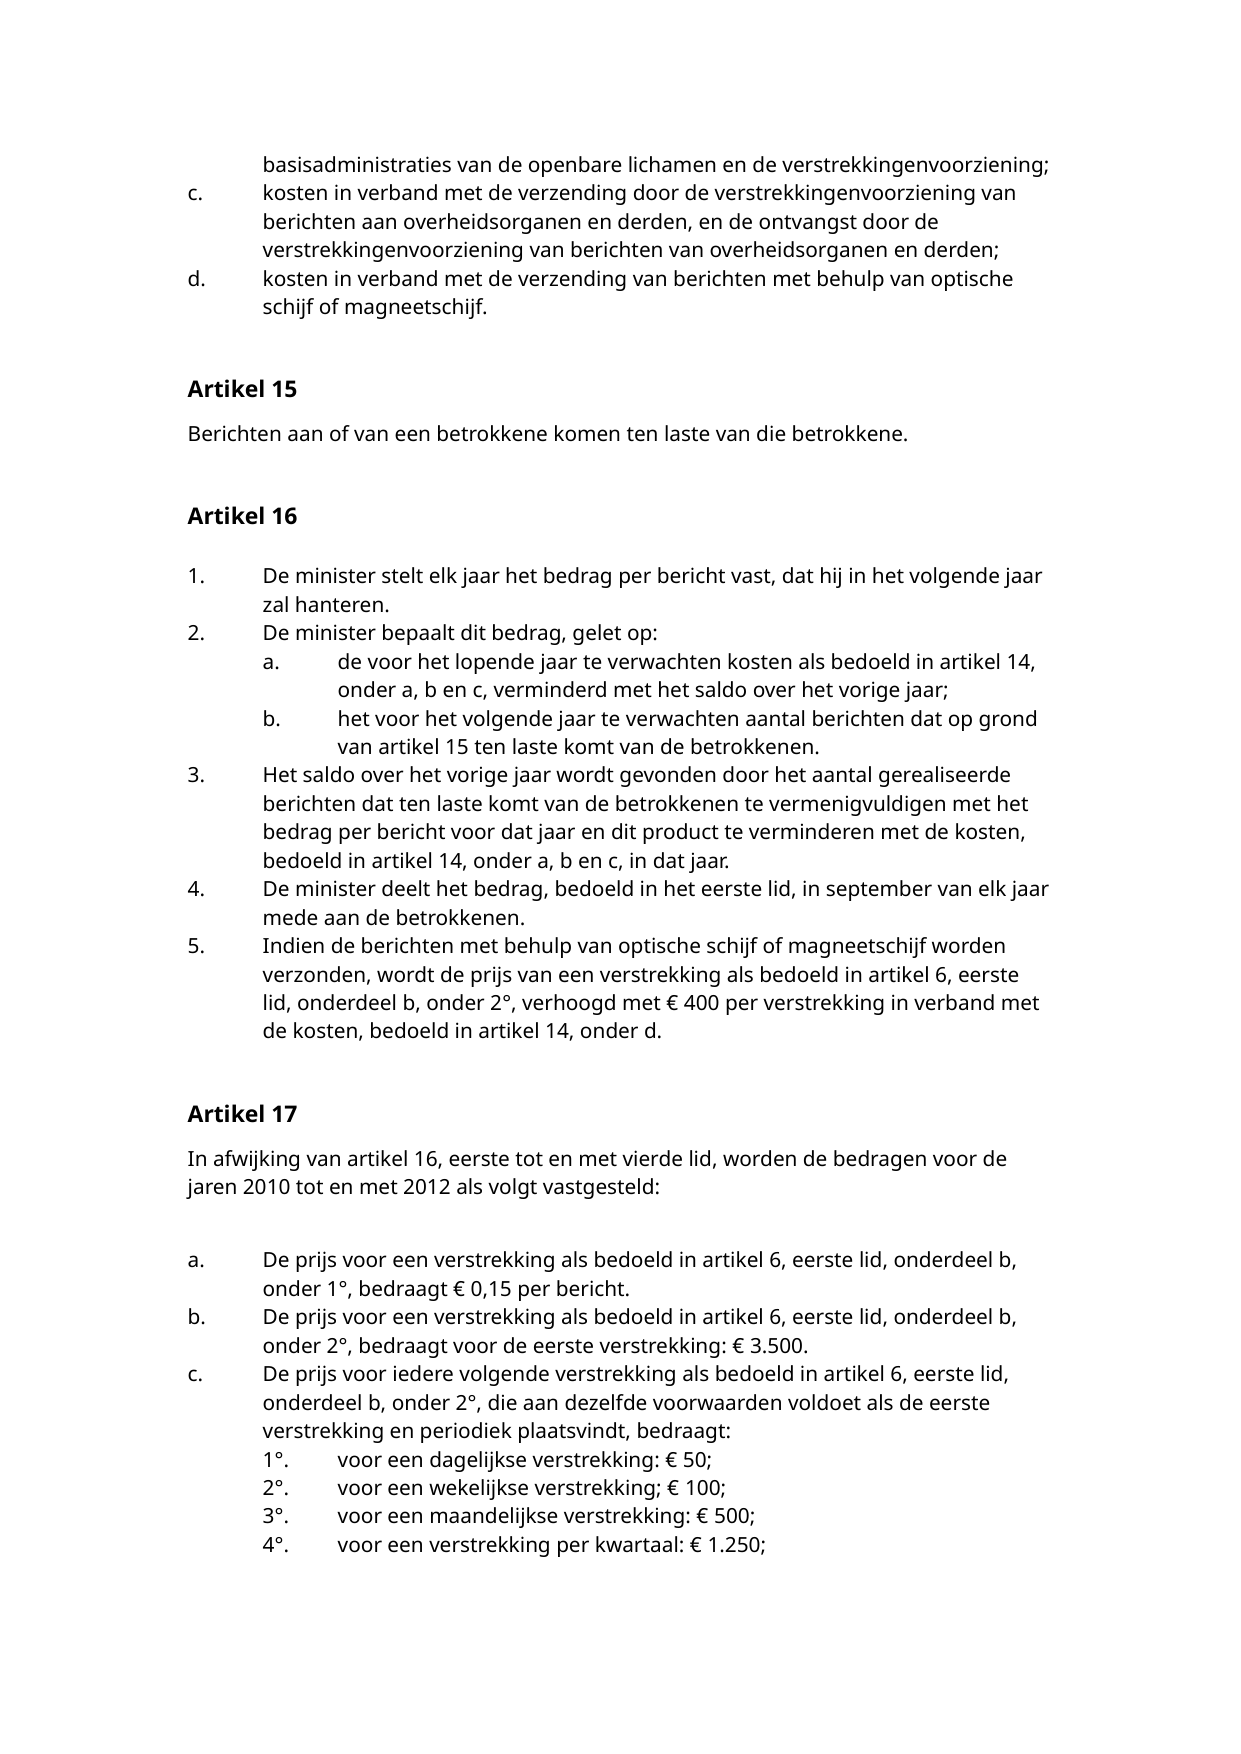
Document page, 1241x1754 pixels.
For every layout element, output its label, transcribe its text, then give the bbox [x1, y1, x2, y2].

text In afwijking van artikel 16, eerste tot en met vierde lid, worden de bedragen voor de jaren 2010 tot en met 2012 als volgt vastgesteld: [187, 1144, 1053, 1201]
list Het saldo over het vorige jaar wordt gevonden door het aantal gerealiseerde berichten dat ten laste komt van de betrokkenen te vermenigvuldigen met het bedrag per bericht voor dat jaar en dit product te verminderen met de kosten, bedoeld in artikel 14, onder a, b en c, in dat jaar. [187, 761, 1053, 874]
list De prijs voor iedere volgende verstrekking als bedoeld in artikel 6, eerste lid, onderdeel b, onder 2°, die aan dezelfde voorwaarden voldoet als de eerste verstrekking en periodiek plaatsvindt, bedraagt: [187, 1359, 1053, 1445]
subtitle Artikel 16 [187, 500, 1053, 532]
list de voor het lopende jaar te verwachten kosten als bedoeld in artikel 14, onder a, b en c, verminderd met het saldo over het vorige jaar; [262, 647, 1053, 704]
subtitle Artikel 15 [187, 373, 1053, 404]
list voor een dagelijkse verstrekking: € 50; [262, 1445, 1053, 1473]
list kosten in verband met de verzending van berichten met behulp van optische schijf of magneetschijf. [187, 264, 1053, 321]
list De minister deelt het bedrag, bedoeld in het eerste lid, in september van elk jaar mede aan de betrokkenen. [187, 874, 1053, 931]
list kosten in verband met de verzending door de verstrekkingenvoorziening van berichten aan overheidsorganen en derden, en de ontvangst door de verstrekkingenvoorziening van berichten van overheidsorganen en derden; [187, 178, 1053, 264]
list De minister stelt elk jaar het bedrag per bericht vast, dat hij in het volgende jaar zal hanteren. [187, 562, 1053, 618]
list het voor het volgende jaar te verwachten aantal berichten dat op grond van artikel 15 ten laste komt van de betrokkenen. [262, 704, 1053, 761]
list basisadministraties van de openbare lichamen en de verstrekkingenvoorziening; [187, 150, 1053, 178]
list De prijs voor een verstrekking als bedoeld in artikel 6, eerste lid, onderdeel b, onder 2°, bedraagt voor de eerste verstrekking: € 3.500. [187, 1302, 1053, 1359]
list De minister bepaalt dit bedrag, gelet op: [187, 618, 1053, 647]
subtitle Artikel 17 [187, 1097, 1053, 1129]
list De prijs voor een verstrekking als bedoeld in artikel 6, eerste lid, onderdeel b, onder 1°, bedraagt € 0,15 per bericht. [187, 1246, 1053, 1302]
list voor een maandelijkse verstrekking: € 500; [262, 1502, 1053, 1530]
list voor een verstrekking per kwartaal: € 1.250; [262, 1530, 1053, 1558]
text Berichten aan of van een betrokkene komen ten laste van die betrokkene. [187, 419, 1053, 448]
list voor een wekelijkse verstrekking; € 100; [262, 1473, 1053, 1502]
list Indien de berichten met behulp van optische schijf of magneetschijf worden verzonden, wordt de prijs van een verstrekking als bedoeld in artikel 6, eerste lid, onderdeel b, onder 2°, verhoogd met € 400 per verstrekking in verband met de kosten, bedoeld in artikel 14, onder d. [187, 931, 1053, 1045]
